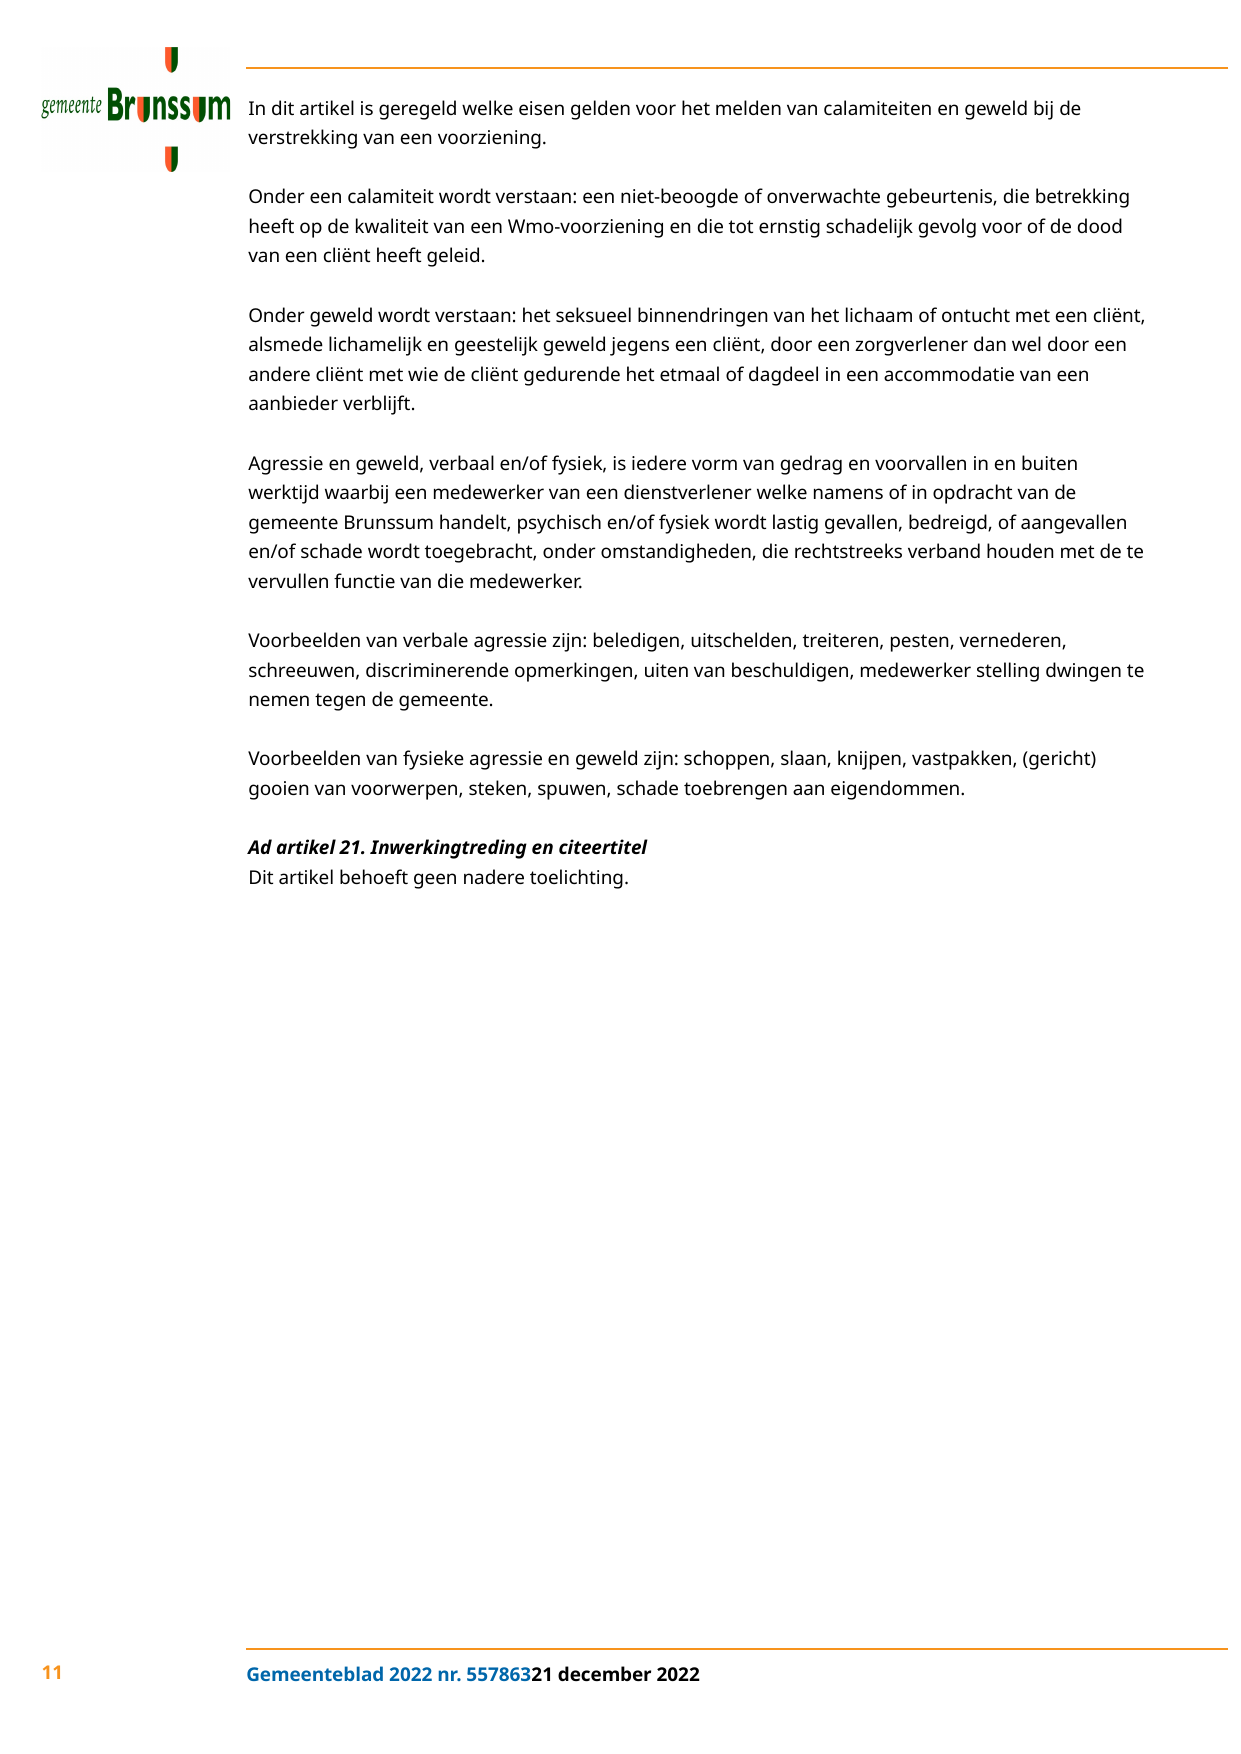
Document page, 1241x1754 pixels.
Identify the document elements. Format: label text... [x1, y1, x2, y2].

text Onder geweld wordt verstaan: het seksueel binnendringen van het lichaam of ontucht met een cliënt, alsmede lichamelijk en geestelijk geweld jegens een cliënt, door een zorgverlener dan wel door een andere cliënt met wie de cliënt gedurende het etmaal of dagdeel in een accommodatie van een aanbieder verblijft. [248, 302, 1152, 416]
text Dit artikel behoeft geen nadere toelichting. [248, 864, 1152, 890]
text Voorbeelden van verbale agressie zijn: beledigen, uitschelden, treiteren, pesten, vernederen, schreeuwen, discriminerende opmerkingen, uiten van beschuldigen, medewerker stelling dwingen te nemen tegen de gemeente. [248, 627, 1152, 712]
text Onder een calamiteit wordt verstaan: een niet-beoogde of onverwachte gebeurtenis, die betrekking heeft op de kwaliteit van een Wmo-voorziening en die tot ernstig schadelijk gevolg voor of de dood van een cliënt heeft geleid. [248, 183, 1152, 268]
text Ad artikel 21. Inwerkingtreding en citeertitel [248, 834, 1152, 860]
text In dit artikel is geregeld welke eisen gelden voor het melden van calamiteiten en geweld bij de verstrekking van een voorziening. [248, 95, 1152, 150]
picture [41, 47, 231, 172]
text Voorbeelden van fysieke agressie en geweld zijn: schoppen, slaan, knijpen, vastpakken, (gericht) gooien van voorwerpen, steken, spuwen, schade toebrengen aan eigendommen. [248, 746, 1152, 801]
text Agressie en geweld, verbaal en/of fysiek, is iedere vorm van gedrag en voorvallen in en buiten werktijd waarbij een medewerker van een dienstverlener welke namens of in opdracht van de gemeente Brunssum handelt, psychisch en/of fysiek wordt lastig gevallen, bedreigd, of aangevallen en/of schade wordt toegebracht, onder omstandigheden, die rechtstreeks verband houden met de te vervullen functie van die medewerker. [248, 450, 1152, 594]
